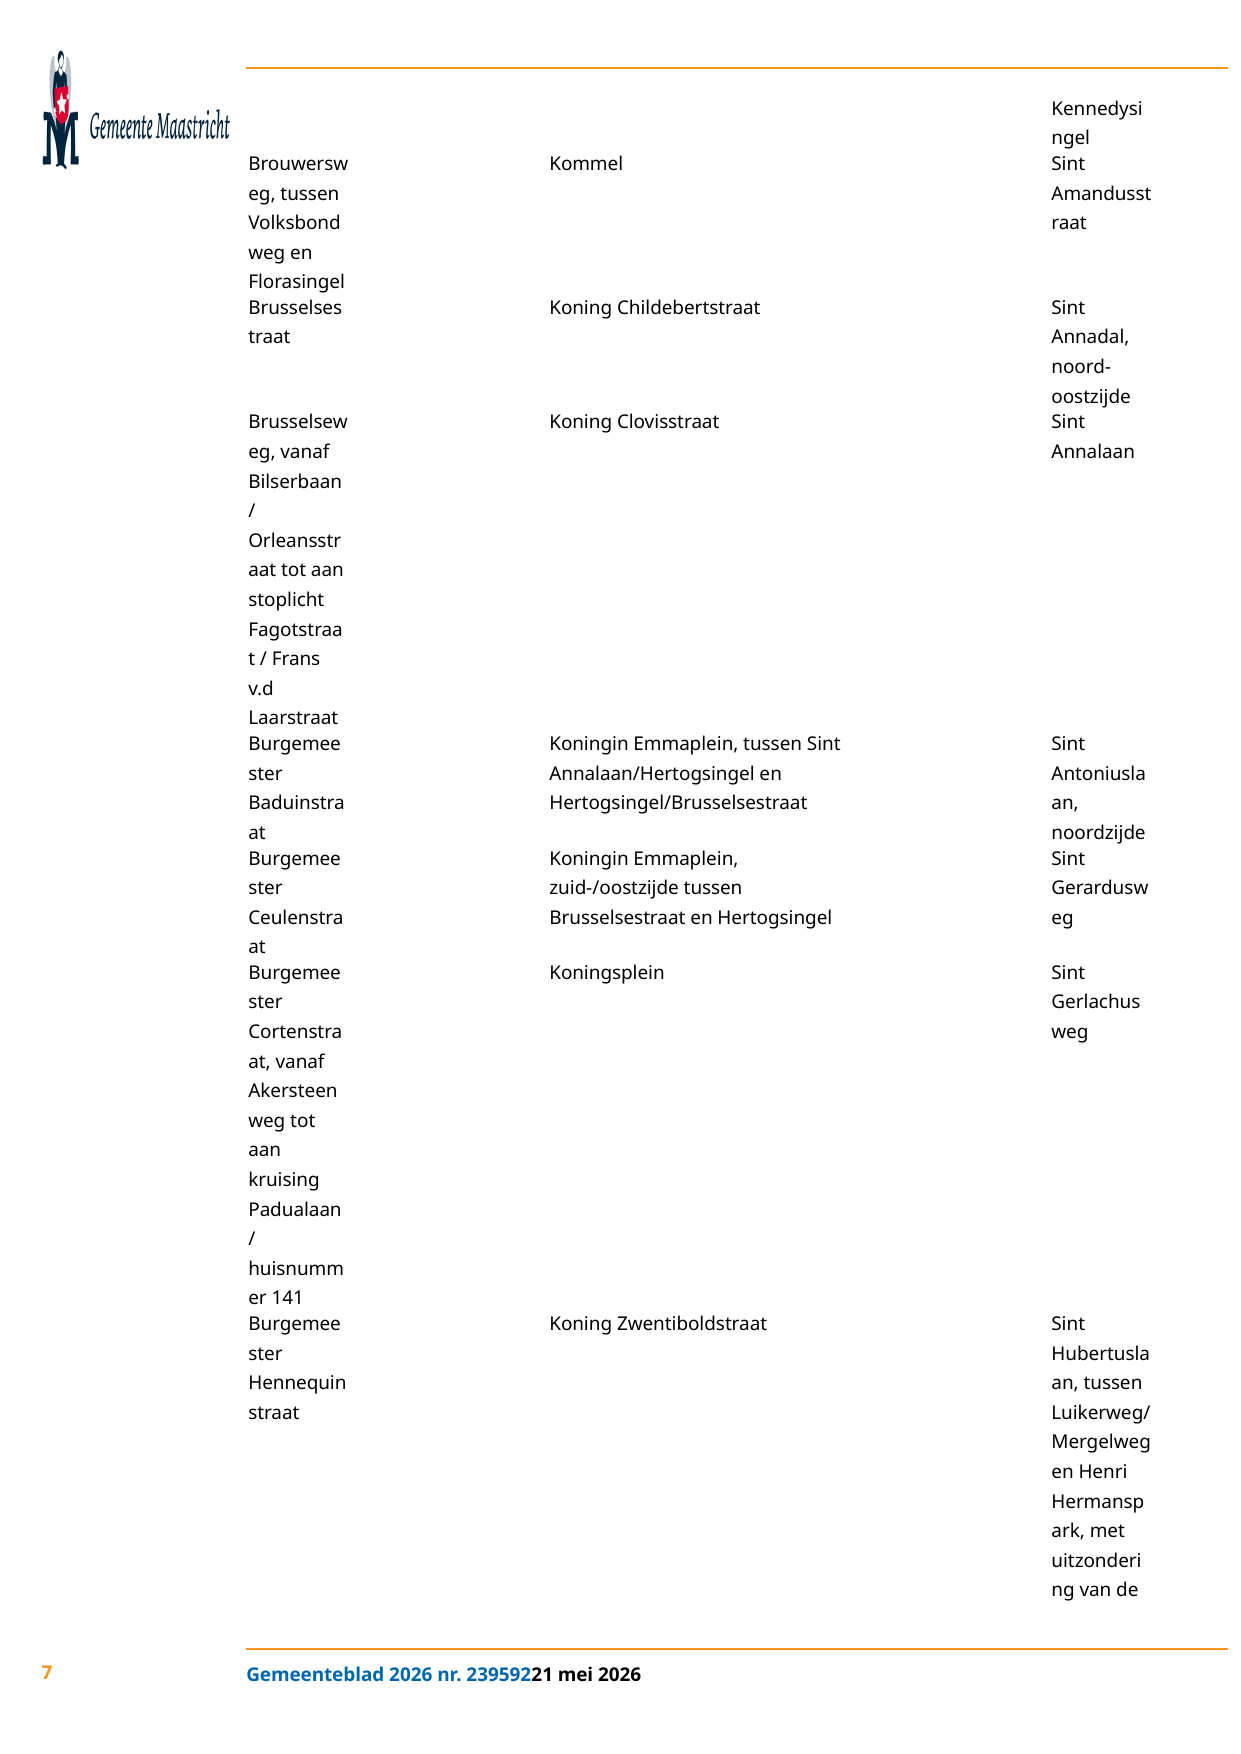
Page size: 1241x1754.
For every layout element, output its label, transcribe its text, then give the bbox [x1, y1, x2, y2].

table_cell [348, 1310, 549, 1602]
table_cell [850, 150, 1051, 294]
table_cell Koning Clovisstraat [549, 409, 850, 730]
table_cell [850, 845, 1051, 959]
table_cell Koningsplein [549, 959, 850, 1310]
table_cell [850, 959, 1051, 1310]
table_cell Burgemeester Ceulenstraat [248, 845, 348, 959]
table_cell Sint Antoniuslaan, noordzijde [1051, 730, 1152, 845]
table_cell Koning Zwentiboldstraat [549, 1310, 850, 1602]
table_cell [850, 95, 1051, 150]
table_cell Koningin Emmaplein, zuid-/oostzijde tussen Brusselsestraat en Hertogsingel [549, 845, 850, 959]
table_cell Sint Annadal, noord-oostzijde [1051, 294, 1152, 409]
table_cell Brusselseweg, vanaf Bilserbaan / Orleansstraat tot aan stoplicht Fagotstraat / Frans v.d Laarstraat [248, 409, 348, 730]
picture [41, 47, 231, 172]
table_cell Sint Gerardusweg [1051, 845, 1152, 959]
table_cell [348, 409, 549, 730]
table_cell Kennedysingel [1051, 95, 1152, 150]
table_cell [248, 95, 348, 150]
table_cell Brouwersweg, tussen Volksbondweg en Florasingel [248, 150, 348, 294]
table_cell [348, 294, 549, 409]
table_cell [348, 95, 549, 150]
table_cell [549, 95, 850, 150]
table_cell [348, 959, 549, 1310]
table_cell [850, 730, 1051, 845]
table_cell Koning Childebertstraat [549, 294, 850, 409]
table_cell Kommel [549, 150, 850, 294]
table_cell Burgemeester Cortenstraat, vanaf Akersteenweg tot aan kruising Padualaan / huisnummer 141 [248, 959, 348, 1310]
table_cell Brusselsestraat [248, 294, 348, 409]
table_cell Sint Annalaan [1051, 409, 1152, 730]
table_cell Sint Gerlachusweg [1051, 959, 1152, 1310]
table_cell [850, 294, 1051, 409]
table_cell Sint Hubertuslaan, tussen Luikerweg/Mergelweg en Henri Hermanspark, met uitzondering van de [1051, 1310, 1152, 1602]
table_cell Burgemeester Baduinstraat [248, 730, 348, 845]
table_cell [850, 409, 1051, 730]
table_cell [348, 845, 549, 959]
table_cell Burgemeester Hennequinstraat [248, 1310, 348, 1602]
table_cell Koningin Emmaplein, tussen Sint Annalaan/Hertogsingel en Hertogsingel/Brusselsestraat [549, 730, 850, 845]
table_cell [850, 1310, 1051, 1602]
table_cell [348, 150, 549, 294]
table_cell Sint Amandusstraat [1051, 150, 1152, 294]
table_cell [348, 730, 549, 845]
